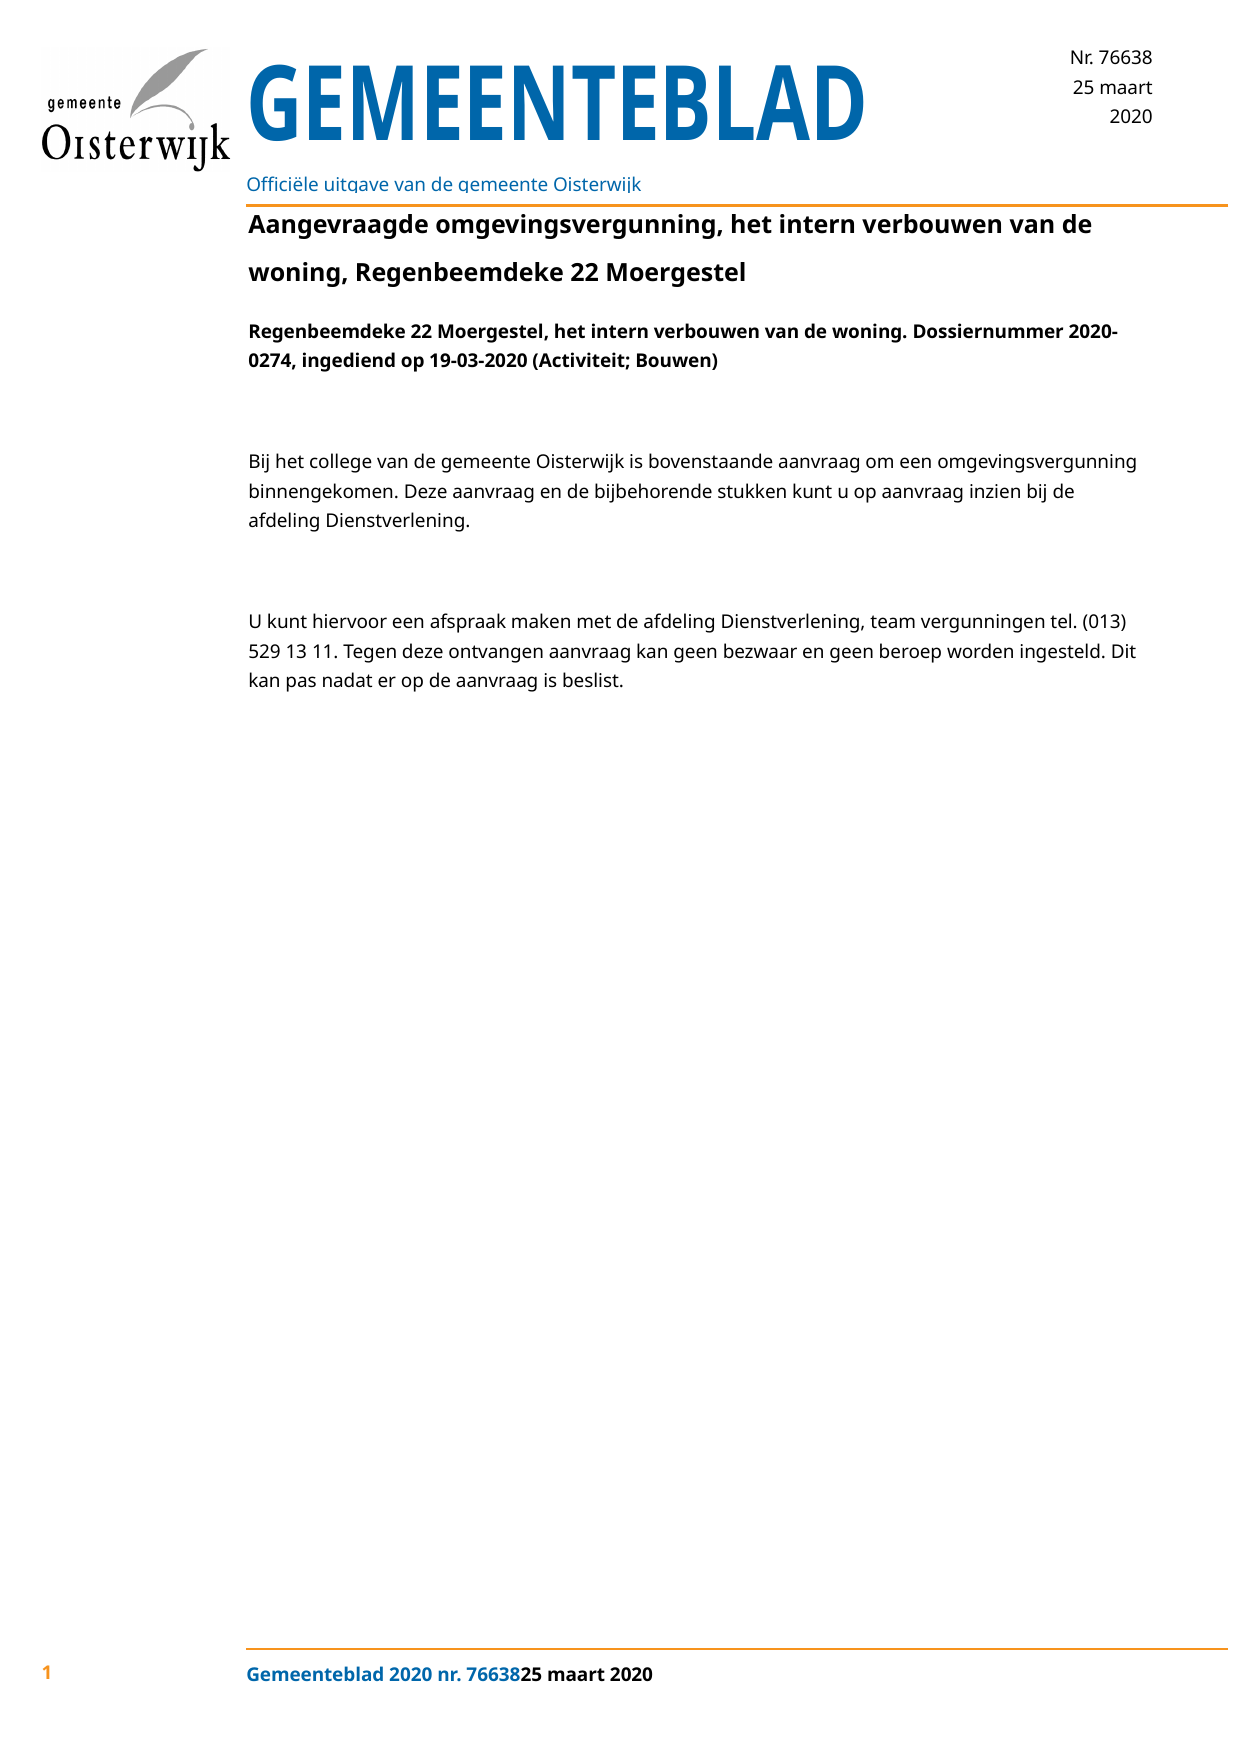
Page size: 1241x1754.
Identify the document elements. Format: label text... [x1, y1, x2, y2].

picture [41, 47, 231, 172]
text Regenbeemdeke 22 Moergestel, het intern verbouwen van de woning. Dossiernummer 2020-0274, ingediend op 19-03-2020 (Activiteit; Bouwen) [248, 318, 1152, 373]
text Aangevraagde omgevingsvergunning, het intern verbouwen van de woning, Regenbeemdeke 22 Moergestel [248, 207, 1152, 288]
text Bij het college van de gemeente Oisterwijk is bovenstaande aanvraag om een omgevingsvergunning binnengekomen. Deze aanvraag en de bijbehorende stukken kunt u op aanvraag inzien bij de afdeling Dienstverlening. [248, 448, 1152, 533]
text U kunt hiervoor een afspraak maken met de afdeling Dienstverlening, team vergunningen tel. (013) 529 13 11. Tegen deze ontvangen aanvraag kan geen bezwaar en geen beroep worden ingesteld. Dit kan pas nadat er op de aanvraag is beslist. [248, 608, 1152, 693]
